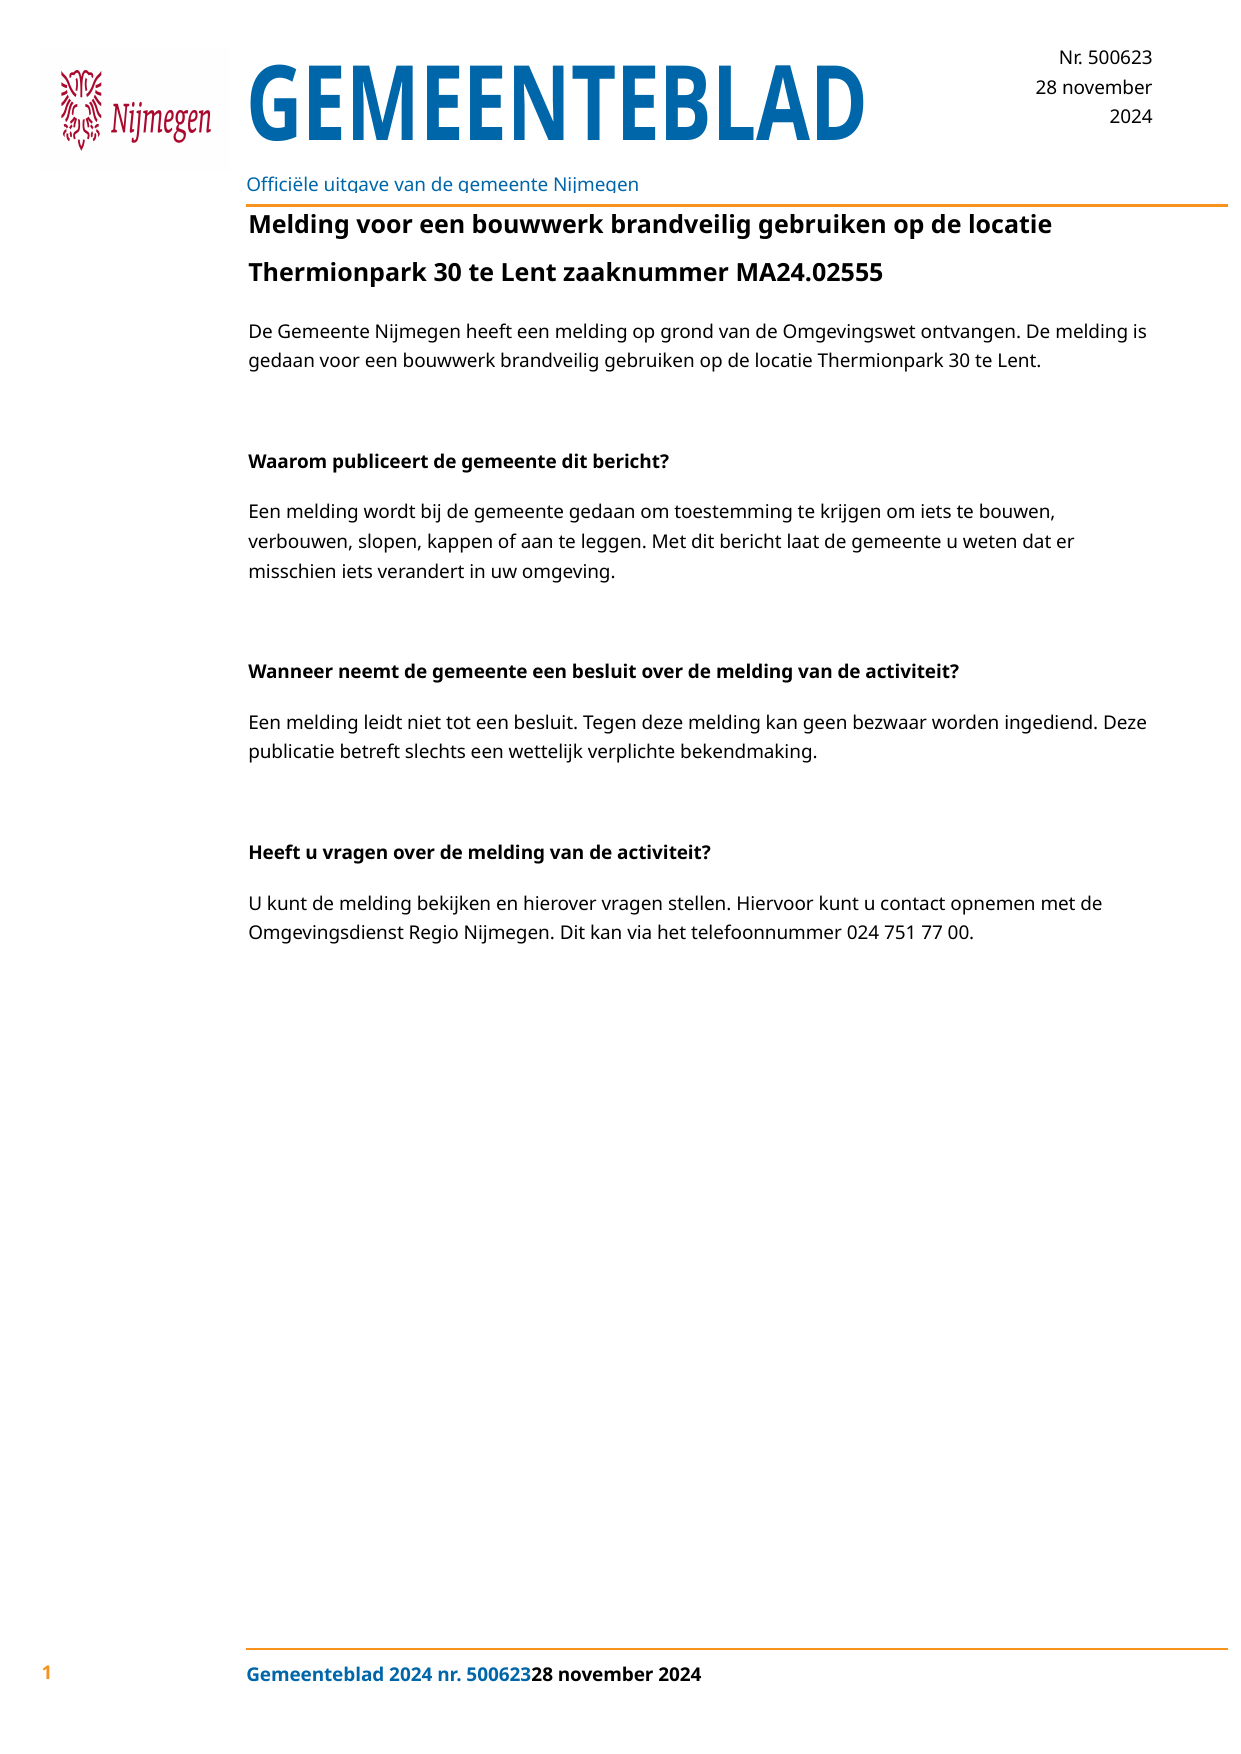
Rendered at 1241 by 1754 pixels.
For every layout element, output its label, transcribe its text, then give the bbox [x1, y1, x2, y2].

picture [41, 47, 231, 172]
text De Gemeente Nijmegen heeft een melding op grond van de Omgevingswet ontvangen. De melding is gedaan voor een bouwwerk brandveilig gebruiken op de locatie Thermionpark 30 te Lent. [248, 318, 1152, 373]
text Heeft u vragen over de melding van de activiteit? [248, 839, 1152, 865]
text Wanneer neemt de gemeente een besluit over de melding van de activiteit? [248, 659, 1152, 684]
text Waarom publiceert de gemeente dit bericht? [248, 448, 1152, 474]
text Een melding wordt bij de gemeente gedaan om toestemming te krijgen om iets te bouwen, verbouwen, slopen, kappen of aan te leggen. Met dit bericht laat de gemeente u weten dat er misschien iets verandert in uw omgeving. [248, 499, 1152, 584]
text U kunt de melding bekijken en hierover vragen stellen. Hiervoor kunt u contact opnemen met de Omgevingsdienst Regio Nijmegen. Dit kan via het telefoonnummer 024 751 77 00. [248, 890, 1152, 945]
text Een melding leidt niet tot een besluit. Tegen deze melding kan geen bezwaar worden ingediend. Deze publicatie betreft slechts een wettelijk verplichte bekendmaking. [248, 709, 1152, 764]
text Melding voor een bouwwerk brandveilig gebruiken op de locatie Thermionpark 30 te Lent zaaknummer MA24.02555 [248, 207, 1152, 288]
